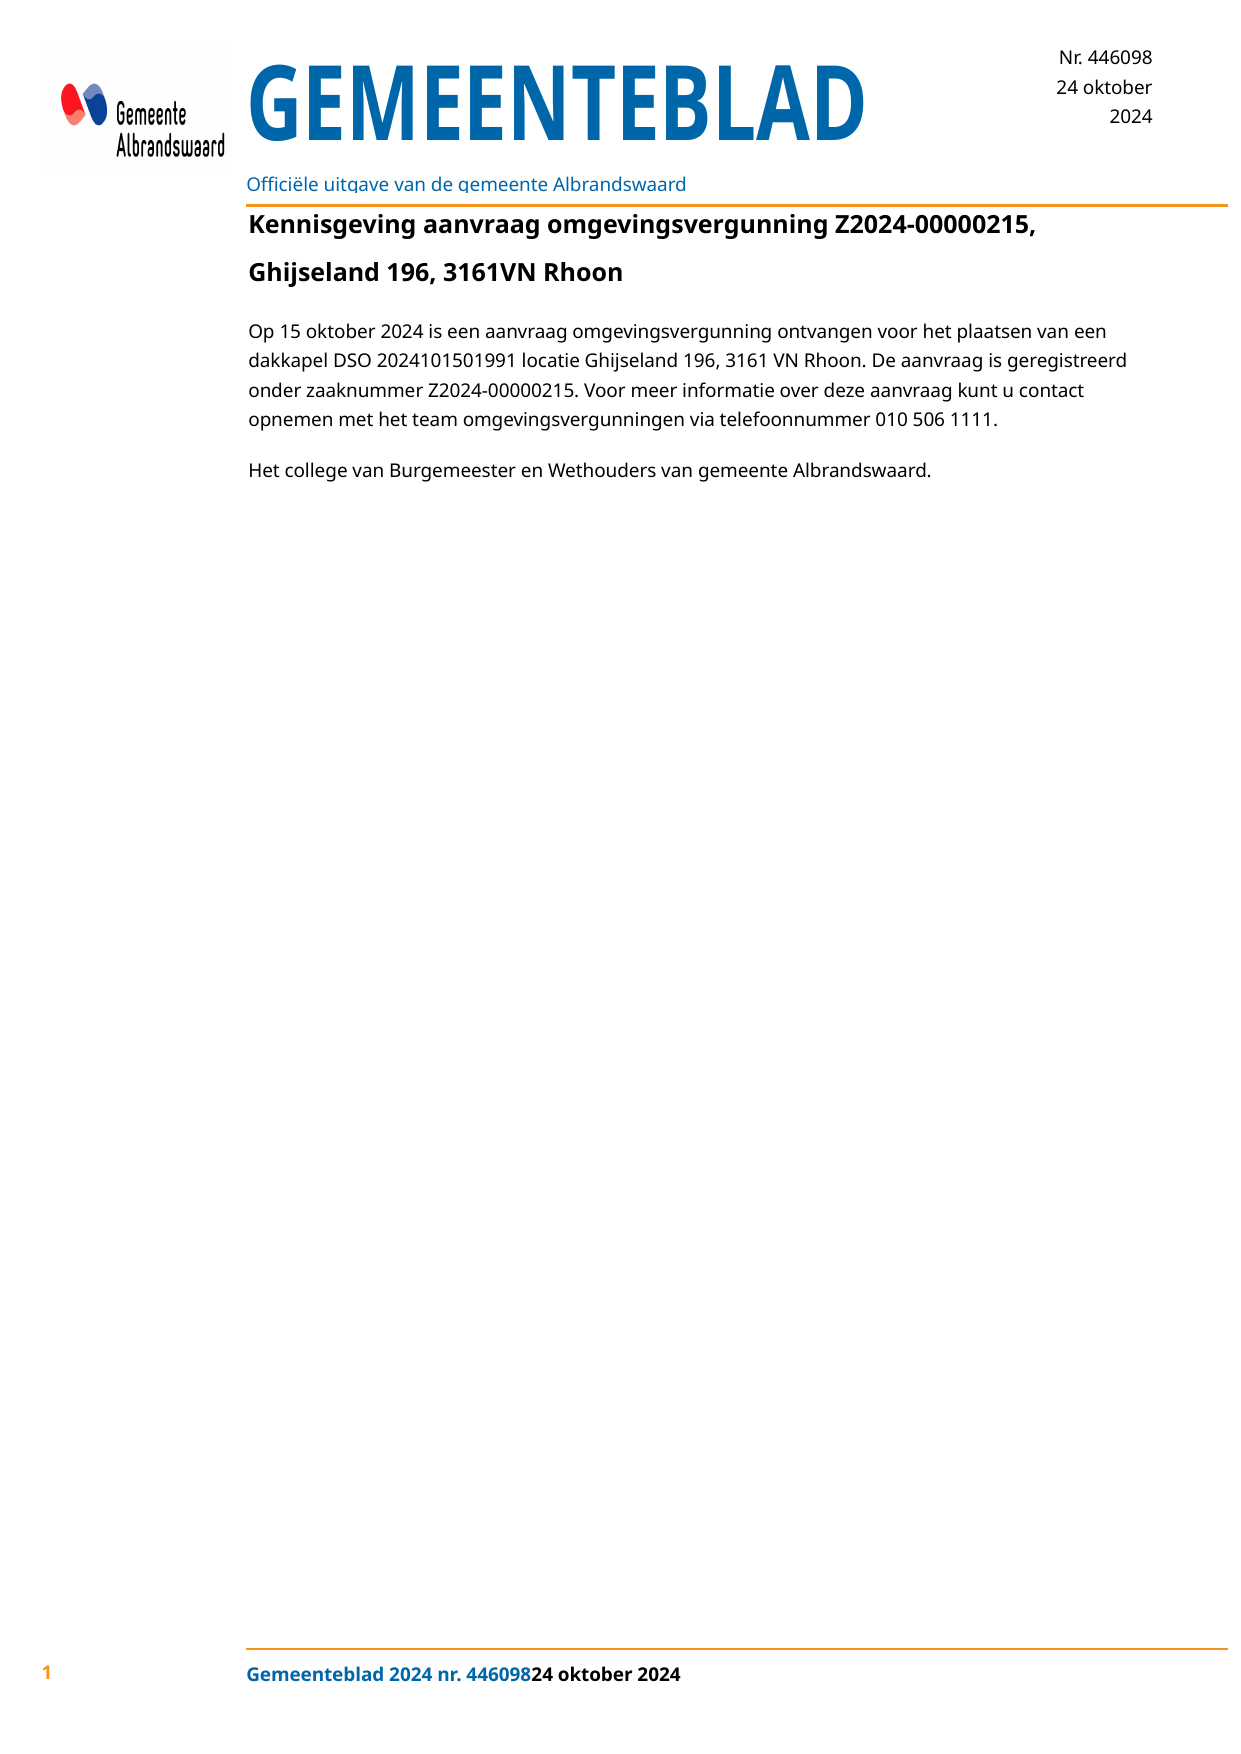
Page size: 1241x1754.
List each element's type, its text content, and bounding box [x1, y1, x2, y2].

text Kennisgeving aanvraag omgevingsvergunning Z2024-00000215, Ghijseland 196, 3161VN Rhoon [248, 207, 1152, 288]
text Op 15 oktober 2024 is een aanvraag omgevingsvergunning ontvangen voor het plaatsen van een dakkapel DSO 2024101501991 locatie Ghijseland 196, 3161 VN Rhoon. De aanvraag is geregistreerd onder zaaknummer Z2024-00000215. Voor meer informatie over deze aanvraag kunt u contact opnemen met het team omgevingsvergunningen via telefoonnummer 010 506 1111. [248, 318, 1152, 432]
picture [41, 47, 231, 172]
text Het college van Burgemeester en Wethouders van gemeente Albrandswaard. [248, 457, 1152, 483]
